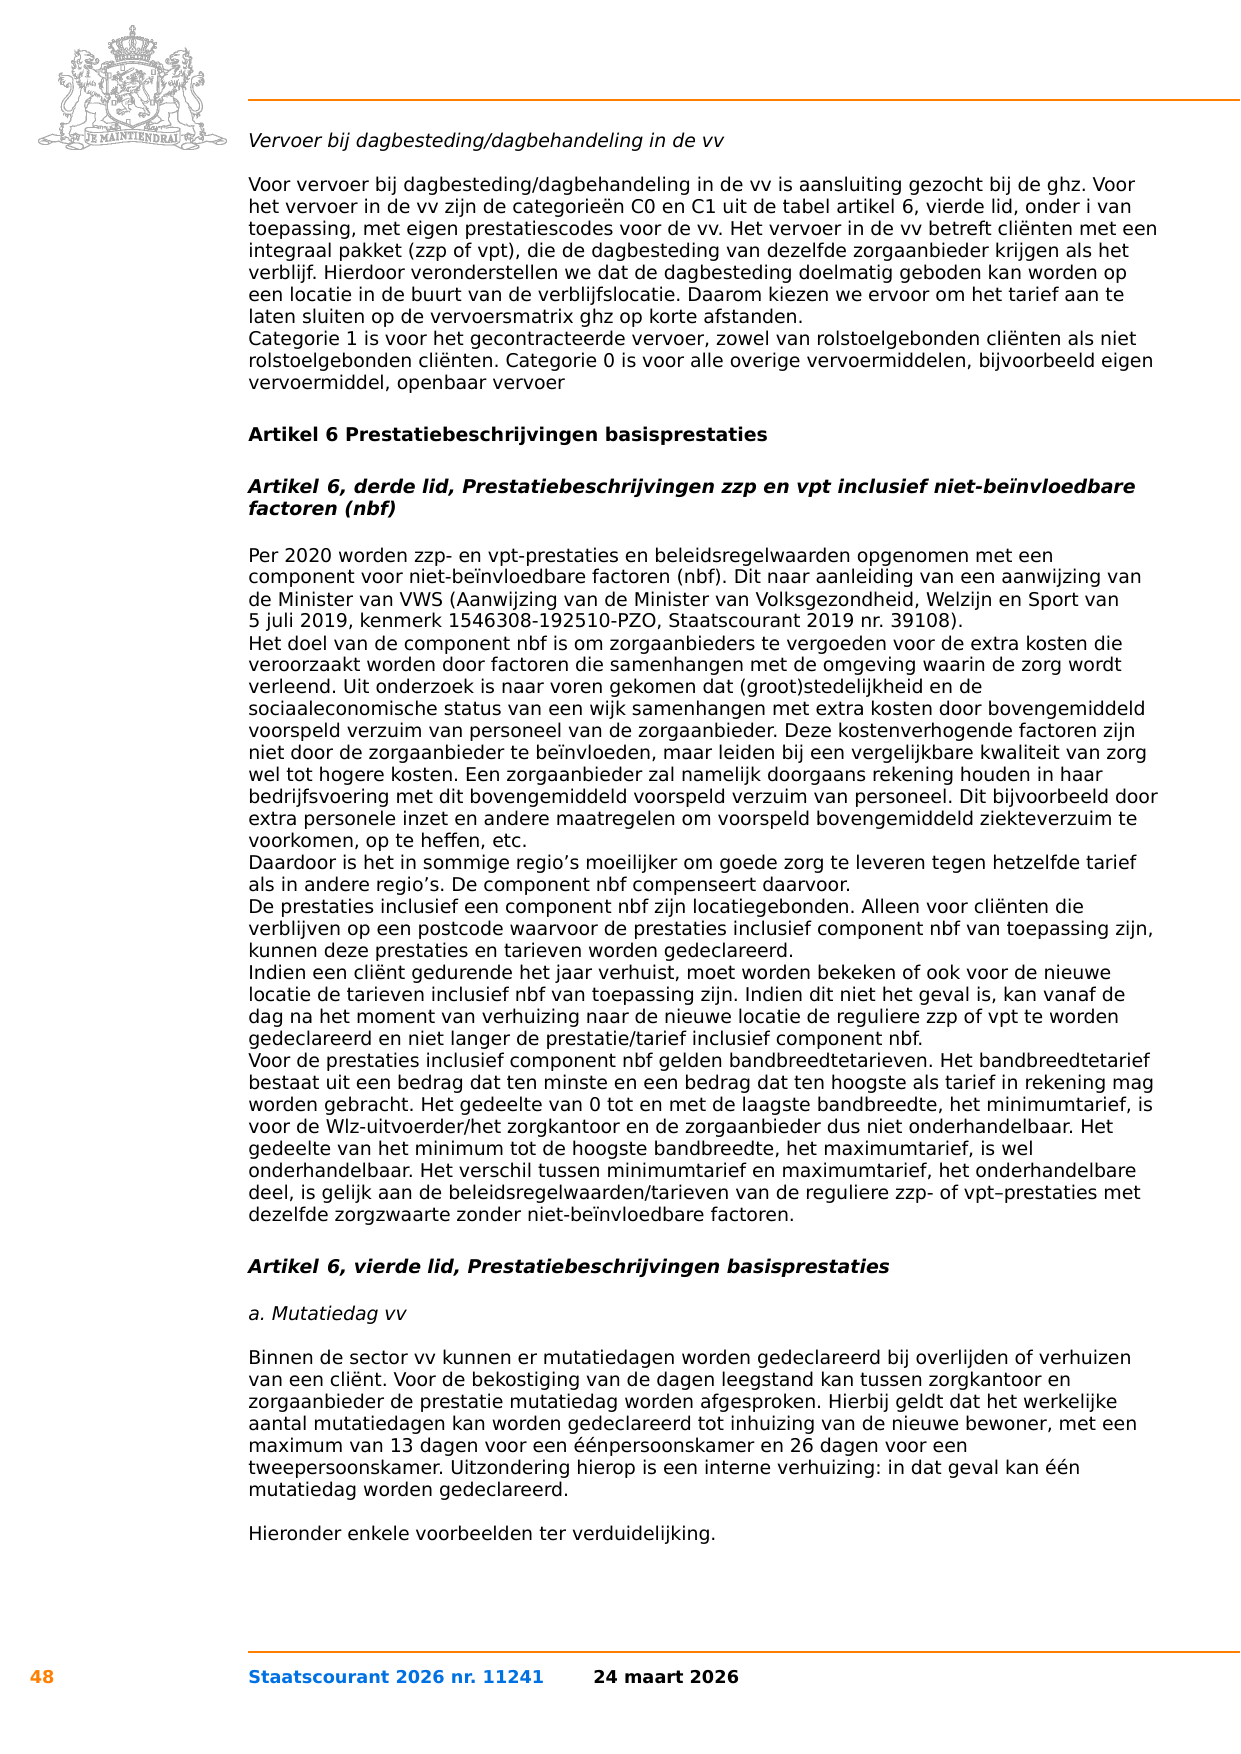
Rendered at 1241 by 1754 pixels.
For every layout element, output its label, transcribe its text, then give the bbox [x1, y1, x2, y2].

text Daardoor is het in sommige regio’s moeilijker om goede zorg te leveren tegen hetzelfde tarief als in andere regio’s. De component nbf compenseert daarvoor. [248, 852, 1163, 896]
subtitle a. Mutatiedag vv [248, 1303, 1163, 1325]
text Categorie 1 is voor het gecontracteerde vervoer, zowel van rolstoelgebonden cliënten als niet rolstoelgebonden cliënten. Categorie 0 is voor alle overige vervoermiddelen, bijvoorbeeld eigen vervoermiddel, openbaar vervoer [248, 328, 1163, 393]
subtitle Vervoer bij dagbesteding/dagbehandeling in de vv [248, 130, 1163, 152]
text De prestaties inclusief een component nbf zijn locatiegebonden. Alleen voor cliënten die verblijven op een postcode waarvoor de prestaties inclusief component nbf van toepassing zijn, kunnen deze prestaties en tarieven worden gedeclareerd. [248, 896, 1163, 962]
subtitle Artikel 6, vierde lid, Prestatiebeschrijvingen basisprestaties [248, 1256, 1163, 1278]
text Indien een cliënt gedurende het jaar verhuist, moet worden bekeken of ook voor de nieuwe locatie de tarieven inclusief nbf van toepassing zijn. Indien dit niet het geval is, kan vanaf de dag na het moment van verhuizing naar de nieuwe locatie de reguliere zzp of vpt te worden gedeclareerd en niet langer de prestatie/tarief inclusief component nbf. [248, 962, 1163, 1050]
subtitle Artikel 6, derde lid, Prestatiebeschrijvingen zzp en vpt inclusief niet-beïnvloedbare factoren (nbf) [248, 476, 1163, 519]
text Voor de prestaties inclusief component nbf gelden bandbreedtetarieven. Het bandbreedtetarief bestaat uit een bedrag dat ten minste en een bedrag dat ten hoogste als tarief in rekening mag worden gebracht. Het gedeelte van 0 tot en met de laagste bandbreedte, het minimumtarief, is voor de Wlz-uitvoerder/het zorgkantoor en de zorgaanbieder dus niet onderhandelbaar. Het gedeelte van het minimum tot de hoogste bandbreedte, het maximumtarief, is wel onderhandelbaar. Het verschil tussen minimumtarief en maximumtarief, het onderhandelbare deel, is gelijk aan de beleidsregelwaarden/tarieven van de reguliere zzp- of vpt–prestaties met dezelfde zorgzwaarte zonder niet-beïnvloedbare factoren. [248, 1050, 1163, 1226]
text Per 2020 worden zzp- en vpt-prestaties en beleidsregelwaarden opgenomen met een component voor niet-beïnvloedbare factoren (nbf). Dit naar aanleiding van een aanwijzing van de Minister van VWS (Aanwijzing van de Minister van Volksgezondheid, Welzijn en Sport van 5 juli 2019, kenmerk 1546308-192510-PZO, Staatscourant 2019 nr. 39108). [248, 544, 1163, 632]
text Voor vervoer bij dagbesteding/dagbehandeling in de vv is aansluiting gezocht bij de ghz. Voor het vervoer in de vv zijn de categorieën C0 en C1 uit de tabel artikel 6, vierde lid, onder i van toepassing, met eigen prestatiescodes voor de vv. Het vervoer in de vv betreft cliënten met een integraal pakket (zzp of vpt), die de dagbesteding van dezelfde zorgaanbieder krijgen als het verblijf. Hierdoor veronderstellen we dat de dagbesteding doelmatig geboden kan worden op een locatie in de buurt van de verblijfslocatie. Daarom kiezen we ervoor om het tarief aan te laten sluiten op de vervoersmatrix ghz op korte afstanden. [248, 174, 1163, 328]
text Binnen de sector vv kunnen er mutatiedagen worden gedeclareerd bij overlijden of verhuizen van een cliënt. Voor de bekostiging van de dagen leegstand kan tussen zorgkantoor en zorgaanbieder de prestatie mutatiedag worden afgesproken. Hierbij geldt dat het werkelijke aantal mutatiedagen kan worden gedeclareerd tot inhuizing van de nieuwe bewoner, met een maximum van 13 dagen voor een éénpersoonskamer en 26 dagen voor een tweepersoonskamer. Uitzondering hierop is een interne verhuizing: in dat geval kan één mutatiedag worden gedeclareerd. [248, 1347, 1163, 1501]
text Het doel van de component nbf is om zorgaanbieders te vergoeden voor de extra kosten die veroorzaakt worden door factoren die samenhangen met de omgeving waarin de zorg wordt verleend. Uit onderzoek is naar voren gekomen dat (groot)stedelijkheid en de sociaaleconomische status van een wijk samenhangen met extra kosten door bovengemiddeld voorspeld verzuim van personeel van de zorgaanbieder. Deze kostenverhogende factoren zijn niet door de zorgaanbieder te beïnvloeden, maar leiden bij een vergelijkbare kwaliteit van zorg wel tot hogere kosten. Een zorgaanbieder zal namelijk doorgaans rekening houden in haar bedrijfsvoering met dit bovengemiddeld voorspeld verzuim van personeel. Dit bijvoorbeeld door extra personele inzet en andere maatregelen om voorspeld bovengemiddeld ziekteverzuim te voorkomen, op te heffen, etc. [248, 632, 1163, 852]
subtitle Artikel 6 Prestatiebeschrijvingen basisprestaties [248, 423, 1163, 446]
text Hieronder enkele voorbeelden ter verduidelijking. [248, 1522, 1163, 1544]
picture [38, 25, 227, 150]
